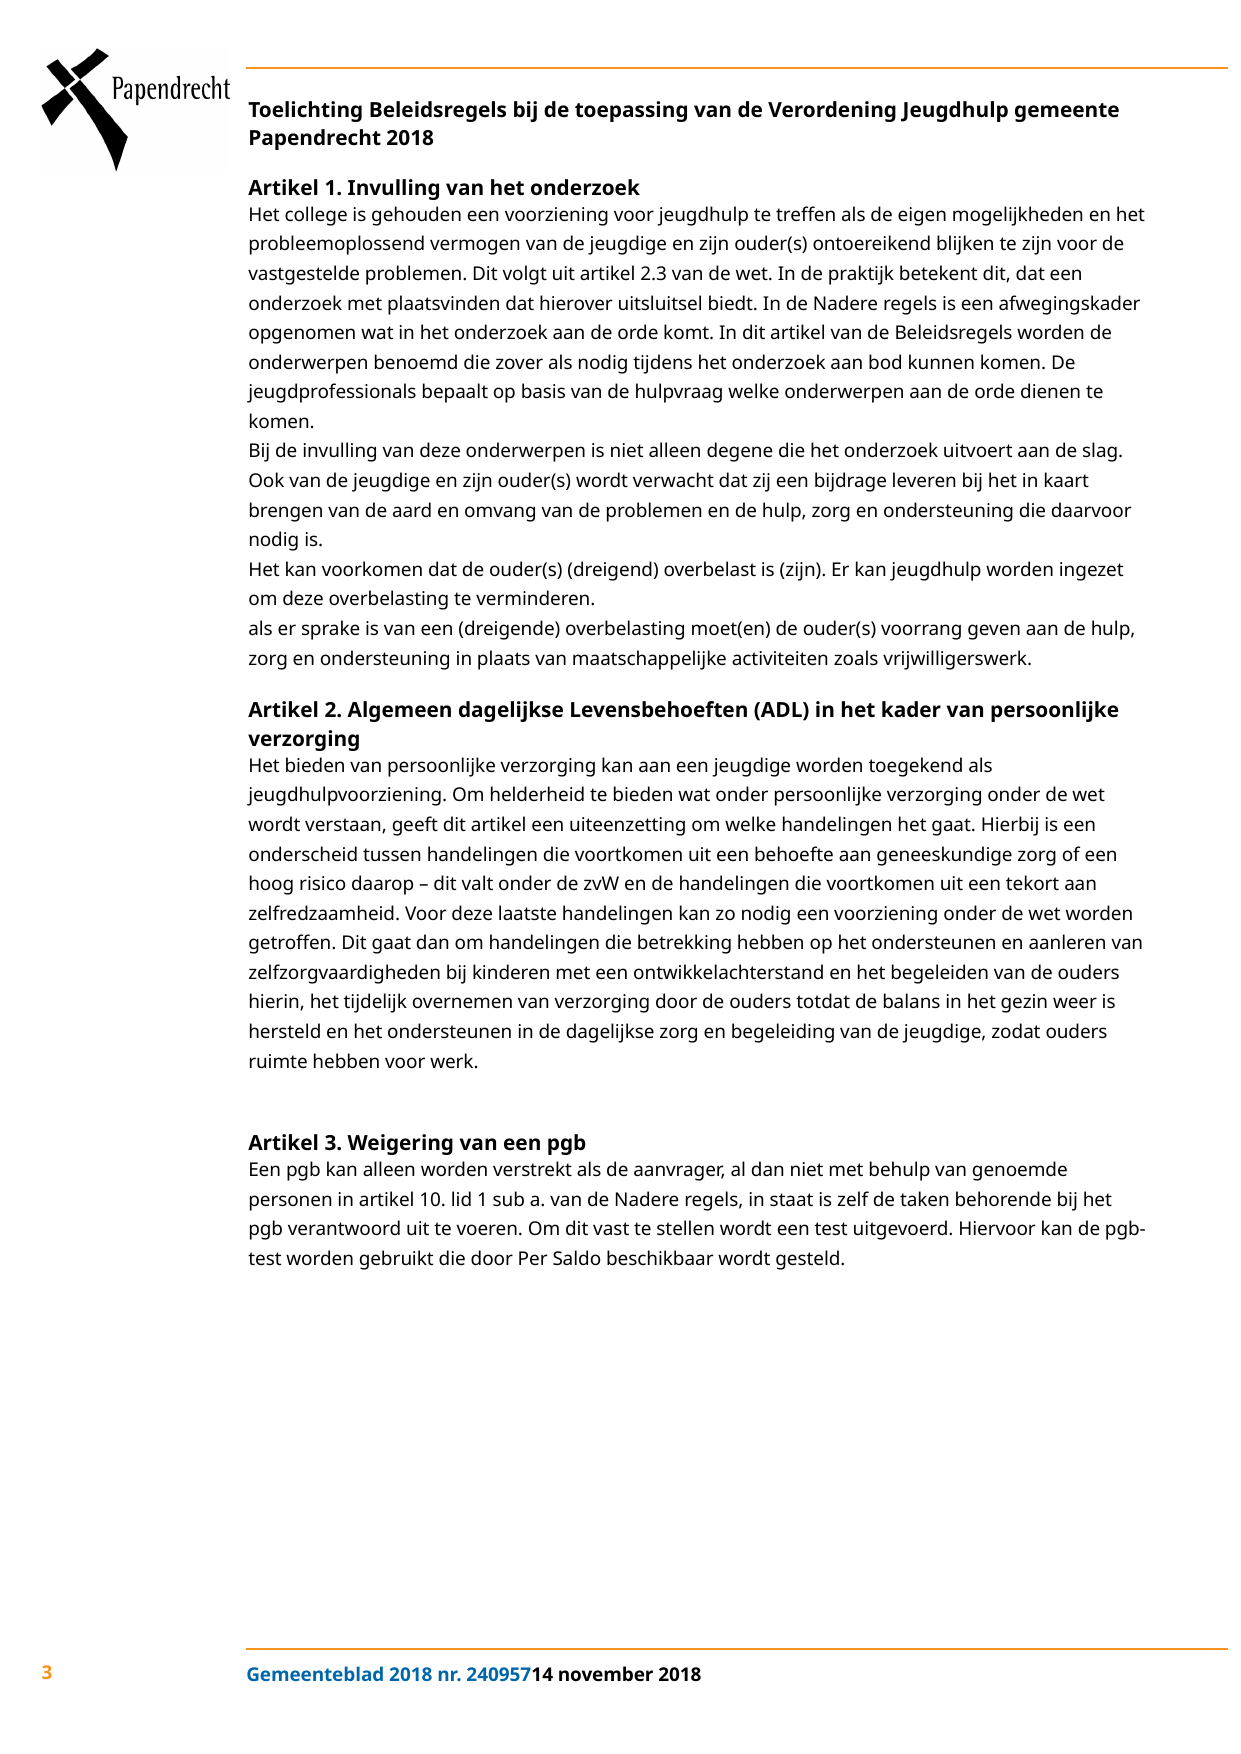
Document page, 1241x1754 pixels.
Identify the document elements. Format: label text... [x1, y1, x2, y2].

text Artikel 3. Weigering van een pgb [248, 1128, 1152, 1156]
text Artikel 2. Algemeen dagelijkse Levensbehoeften (ADL) in het kader van persoonlijke verzorging [248, 695, 1152, 752]
text Toelichting Beleidsregels bij de toepassing van de Verordening Jeugdhulp gemeente Papendrecht 2018 [248, 95, 1152, 152]
text Het college is gehouden een voorziening voor jeugdhulp te treffen als de eigen mogelijkheden en het probleemoplossend vermogen van de jeugdige en zijn ouder(s) ontoereikend blijken te zijn voor de vastgestelde problemen. Dit volgt uit artikel 2.3 van de wet. In de praktijk betekent dit, dat een onderzoek met plaatsvinden dat hierover uitsluitsel biedt. In de Nadere regels is een afwegingskader opgenomen wat in het onderzoek aan de orde komt. In dit artikel van de Beleidsregels worden de onderwerpen benoemd die zover als nodig tijdens het onderzoek aan bod kunnen komen. De jeugdprofessionals bepaalt op basis van de hulpvraag welke onderwerpen aan de orde dienen te komen. [248, 201, 1152, 434]
picture [41, 47, 231, 172]
text Het bieden van persoonlijke verzorging kan aan een jeugdige worden toegekend als jeugdhulpvoorziening. Om helderheid te bieden wat onder persoonlijke verzorging onder de wet wordt verstaan, geeft dit artikel een uiteenzetting om welke handelingen het gaat. Hierbij is een onderscheid tussen handelingen die voortkomen uit een behoefte aan geneeskundige zorg of een hoog risico daarop – dit valt onder de zvW en de handelingen die voortkomen uit een tekort aan zelfredzaamheid. Voor deze laatste handelingen kan zo nodig een voorziening onder de wet worden getroffen. Dit gaat dan om handelingen die betrekking hebben op het ondersteunen en aanleren van zelfzorgvaardigheden bij kinderen met een ontwikkelachterstand en het begeleiden van de ouders hierin, het tijdelijk overnemen van verzorging door de ouders totdat de balans in het gezin weer is hersteld en het ondersteunen in de dagelijkse zorg en begeleiding van de jeugdige, zodat ouders ruimte hebben voor werk. [248, 752, 1152, 1074]
text Artikel 1. Invulling van het onderzoek [248, 173, 1152, 201]
text Het kan voorkomen dat de ouder(s) (dreigend) overbelast is (zijn). Er kan jeugdhulp worden ingezet om deze overbelasting te verminderen. [248, 556, 1152, 611]
text als er sprake is van een (dreigende) overbelasting moet(en) de ouder(s) voorrang geven aan de hulp, zorg en ondersteuning in plaats van maatschappelijke activiteiten zoals vrijwilligerswerk. [248, 615, 1152, 671]
text Een pgb kan alleen worden verstrekt als de aanvrager, al dan niet met behulp van genoemde personen in artikel 10. lid 1 sub a. van de Nadere regels, in staat is zelf de taken behorende bij het pgb verantwoord uit te voeren. Om dit vast te stellen wordt een test uitgevoerd. Hiervoor kan de pgb-test worden gebruikt die door Per Saldo beschikbaar wordt gesteld. [248, 1156, 1152, 1271]
text Bij de invulling van deze onderwerpen is niet alleen degene die het onderzoek uitvoert aan de slag. Ook van de jeugdige en zijn ouder(s) wordt verwacht dat zij een bijdrage leveren bij het in kaart brengen van de aard en omvang van de problemen en de hulp, zorg en ondersteuning die daarvoor nodig is. [248, 438, 1152, 552]
